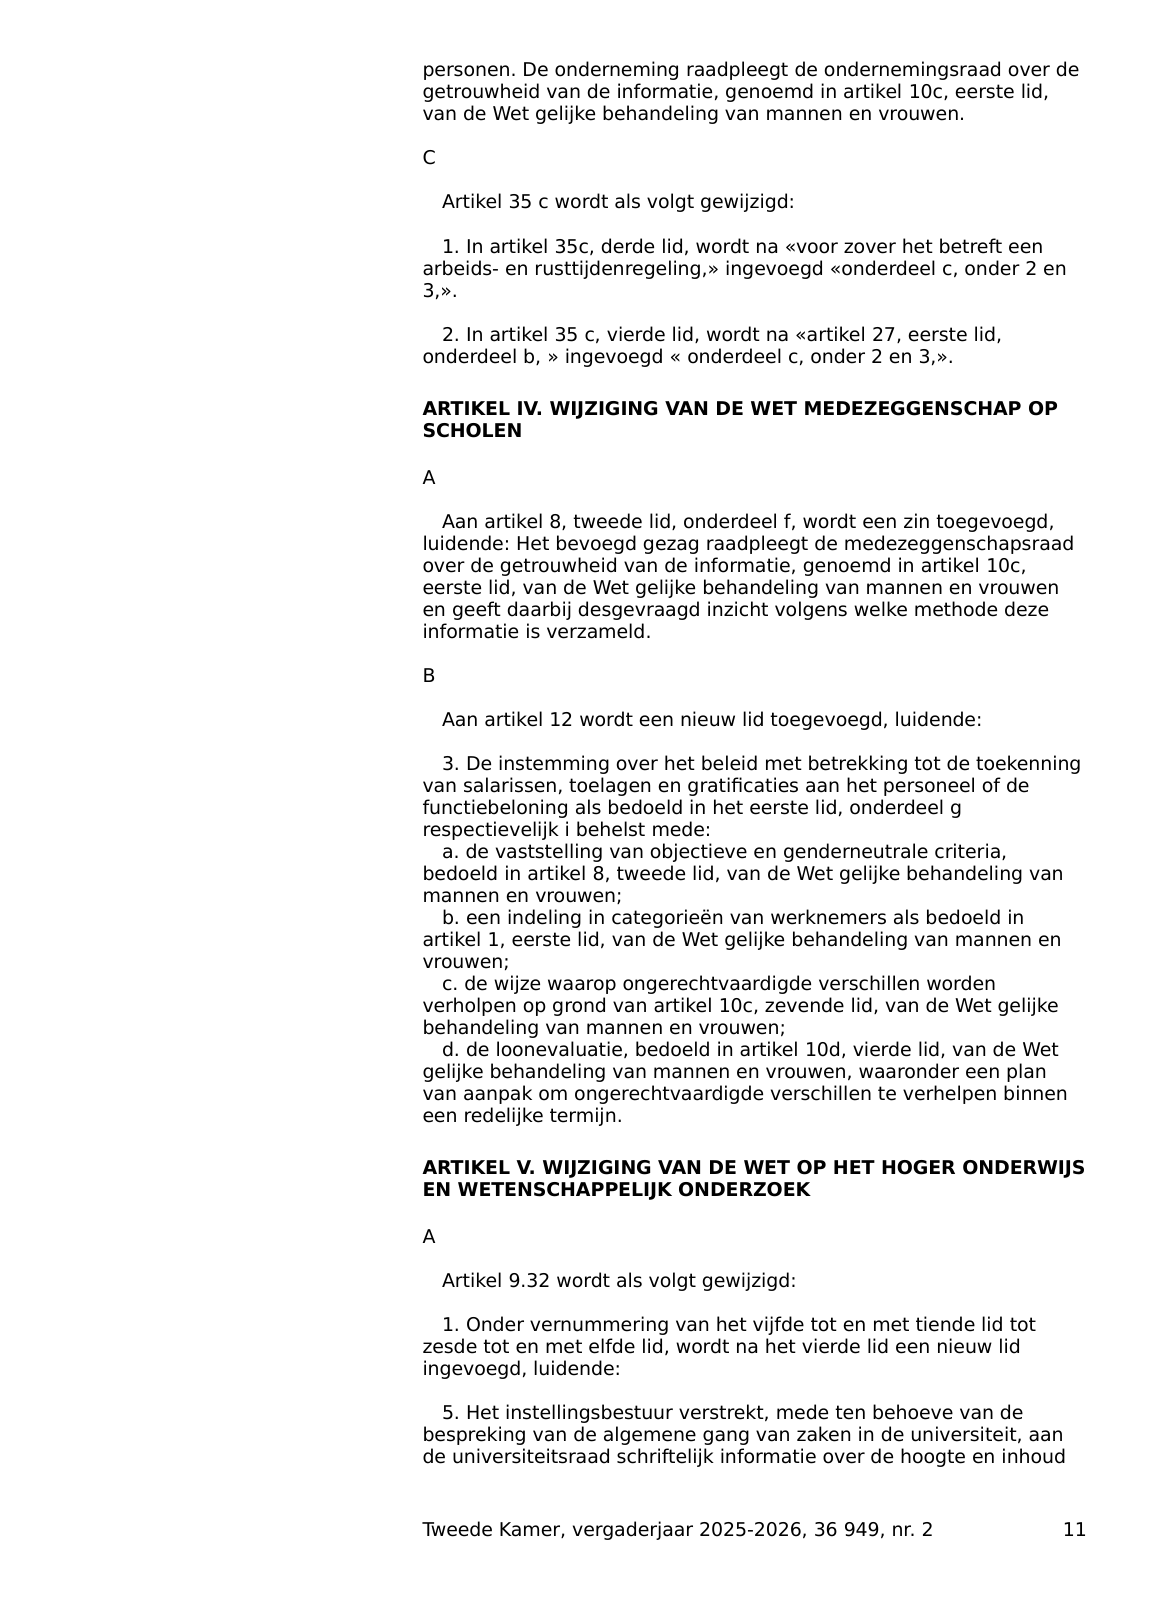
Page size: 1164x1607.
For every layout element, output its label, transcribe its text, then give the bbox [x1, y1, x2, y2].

text a. de vaststelling van objectieve en genderneutrale criteria, bedoeld in artikel 8, tweede lid, van de Wet gelijke behandeling van mannen en vrouwen; [422, 841, 1087, 907]
subtitle ARTIKEL IV. WIJZIGING VAN DE WET MEDEZEGGENSCHAP OP SCHOLEN [422, 398, 1087, 442]
text Artikel 35 c wordt als volgt gewijzigd: [422, 191, 1087, 213]
text Aan artikel 8, tweede lid, onderdeel f, wordt een zin toegevoegd, luidende: Het bevoegd gezag raadpleegt de medezeggenschapsraad over de getrouwheid van de informatie, genoemd in artikel 10c, eerste lid, van de Wet gelijke behandeling van mannen en vrouwen en geeft daarbij desgevraagd inzicht volgens welke methode deze informatie is verzameld. [422, 511, 1087, 643]
text A [422, 1226, 1087, 1248]
subtitle ARTIKEL V. WIJZIGING VAN DE WET OP HET HOGER ONDERWIJS EN WETENSCHAPPELIJK ONDERZOEK [422, 1157, 1087, 1201]
text A [422, 467, 1087, 488]
text personen. De onderneming raadpleegt de ondernemingsraad over de getrouwheid van de informatie, genoemd in artikel 10c, eerste lid, van de Wet gelijke behandeling van mannen en vrouwen. [422, 59, 1087, 125]
text Aan artikel 12 wordt een nieuw lid toegevoegd, luidende: [422, 709, 1087, 731]
text B [422, 665, 1087, 687]
text 3. De instemming over het beleid met betrekking tot de toekenning van salarissen, toelagen en gratificaties aan het personeel of de functiebeloning als bedoeld in het eerste lid, onderdeel g respectievelijk i behelst mede: [422, 753, 1087, 841]
text b. een indeling in categorieën van werknemers als bedoeld in artikel 1, eerste lid, van de Wet gelijke behandeling van mannen en vrouwen; [422, 907, 1087, 973]
text c. de wijze waarop ongerechtvaardigde verschillen worden verholpen op grond van artikel 10c, zevende lid, van de Wet gelijke behandeling van mannen en vrouwen; [422, 973, 1087, 1039]
text 1. Onder vernummering van het vijfde tot en met tiende lid tot zesde tot en met elfde lid, wordt na het vierde lid een nieuw lid ingevoegd, luidende: [422, 1314, 1087, 1380]
text C [422, 147, 1087, 169]
text d. de loonevaluatie, bedoeld in artikel 10d, vierde lid, van de Wet gelijke behandeling van mannen en vrouwen, waaronder een plan van aanpak om ongerechtvaardigde verschillen te verhelpen binnen een redelijke termijn. [422, 1039, 1087, 1127]
text 2. In artikel 35 c, vierde lid, wordt na «artikel 27, eerste lid, onderdeel b, » ingevoegd « onderdeel c, onder 2 en 3,». [422, 324, 1087, 368]
text 5. Het instellingsbestuur verstrekt, mede ten behoeve van de bespreking van de algemene gang van zaken in de universiteit, aan de universiteitsraad schriftelijk informatie over de hoogte en inhoud [422, 1402, 1087, 1468]
text 1. In artikel 35c, derde lid, wordt na «voor zover het betreft een arbeids- en rusttijdenregeling,» ingevoegd «onderdeel c, onder 2 en 3,». [422, 236, 1087, 301]
text Artikel 9.32 wordt als volgt gewijzigd: [422, 1270, 1087, 1292]
